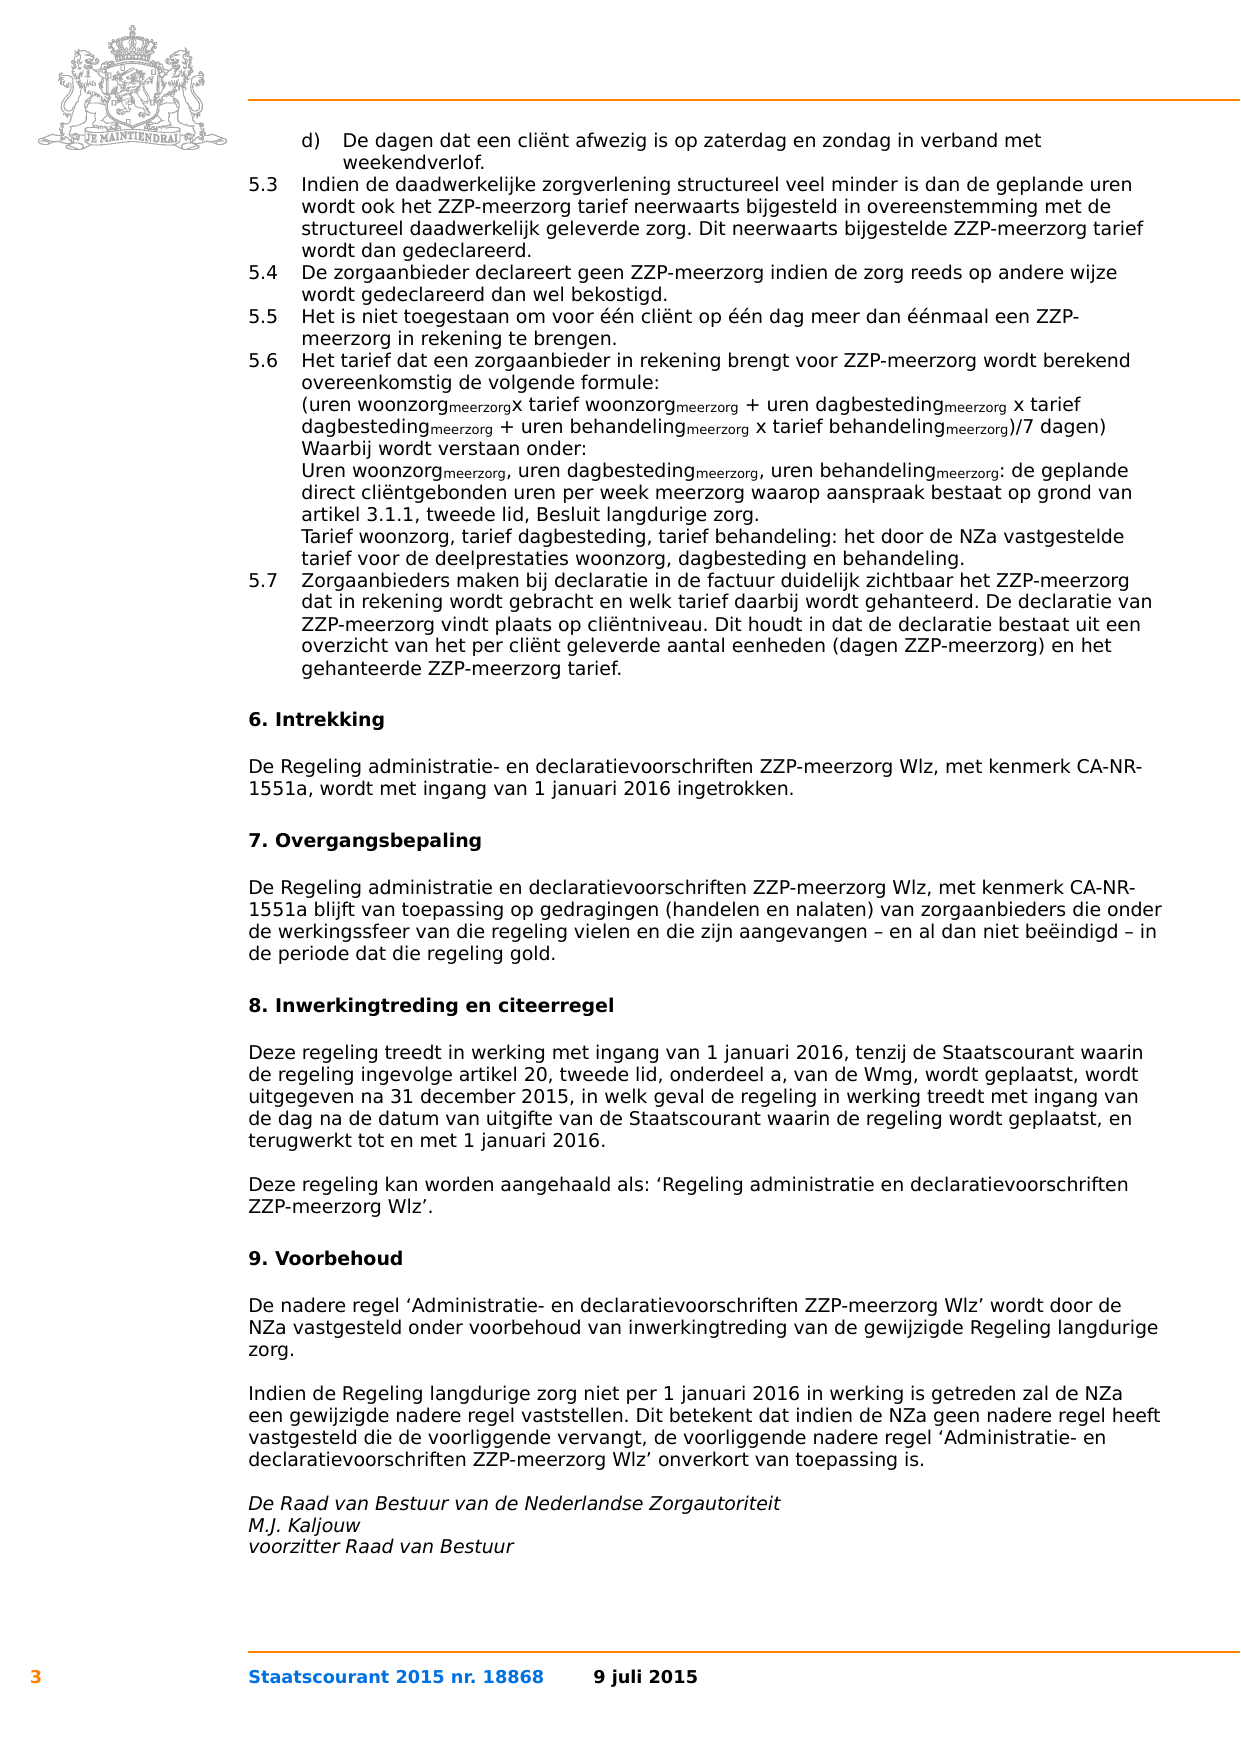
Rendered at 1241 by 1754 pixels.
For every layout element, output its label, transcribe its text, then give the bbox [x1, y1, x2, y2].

subtitle 7. Overgangsbepaling [248, 830, 1163, 852]
text Uren woonzorgmeerzorg, uren dagbestedingmeerzorg, uren behandelingmeerzorg: de geplande direct cliëntgebonden uren per week meerzorg waarop aanspraak bestaat op grond van artikel 3.1.1, tweede lid, Besluit langdurige zorg. [301, 459, 1163, 526]
text De Regeling administratie- en declaratievoorschriften ZZP-meerzorg Wlz, met kenmerk CA-NR-1551a, wordt met ingang van 1 januari 2016 ingetrokken. [248, 756, 1163, 800]
subtitle 8. Inwerkingtreding en citeerregel [248, 995, 1163, 1017]
text 5.7 Zorgaanbieders maken bij declaratie in de factuur duidelijk zichtbaar het ZZP-meerzorg dat in rekening wordt gebracht en welk tarief daarbij wordt gehanteerd. De declaratie van ZZP-meerzorg vindt plaats op cliëntniveau. Dit houdt in dat de declaratie bestaat uit een overzicht van het per cliënt geleverde aantal eenheden (dagen ZZP-meerzorg) en het gehanteerde ZZP-meerzorg tarief. [248, 569, 1163, 679]
text d) De dagen dat een cliënt afwezig is op zaterdag en zondag in verband met weekendverlof. [301, 130, 1163, 174]
text Indien de Regeling langdurige zorg niet per 1 januari 2016 in werking is getreden zal de NZa een gewijzigde nadere regel vaststellen. Dit betekent dat indien de NZa geen nadere regel heeft vastgesteld die de voorliggende vervangt, de voorliggende nadere regel ‘Administratie- en declaratievoorschriften ZZP-meerzorg Wlz’ onverkort van toepassing is. [248, 1383, 1163, 1471]
text De nadere regel ‘Administratie- en declaratievoorschriften ZZP-meerzorg Wlz’ wordt door de NZa vastgesteld onder voorbehoud van inwerkingtreding van de gewijzigde Regeling langdurige zorg. [248, 1295, 1163, 1361]
text Tarief woonzorg, tarief dagbesteding, tarief behandeling: het door de NZa vastgestelde tarief voor de deelprestaties woonzorg, dagbesteding en behandeling. [301, 526, 1163, 569]
picture [38, 25, 227, 150]
text De Raad van Bestuur van de Nederlandse Zorgautoriteit M.J. Kaljouw voorzitter Raad van Bestuur [248, 1492, 1163, 1558]
text 5.3 Indien de daadwerkelijke zorgverlening structureel veel minder is dan de geplande uren wordt ook het ZZP-meerzorg tarief neerwaarts bijgesteld in overeenstemming met de structureel daadwerkelijk geleverde zorg. Dit neerwaarts bijgestelde ZZP-meerzorg tarief wordt dan gedeclareerd. [248, 174, 1163, 262]
text Deze regeling treedt in werking met ingang van 1 januari 2016, tenzij de Staatscourant waarin de regeling ingevolge artikel 20, tweede lid, onderdeel a, van de Wmg, wordt geplaatst, wordt uitgegeven na 31 december 2015, in welk geval de regeling in werking treedt met ingang van de dag na de datum van uitgifte van de Staatscourant waarin de regeling wordt geplaatst, en terugwerkt tot en met 1 januari 2016. [248, 1042, 1163, 1152]
text Deze regeling kan worden aangehaald als: ‘Regeling administratie en declaratievoorschriften ZZP-meerzorg Wlz’. [248, 1174, 1163, 1218]
subtitle 9. Voorbehoud [248, 1248, 1163, 1270]
text (uren woonzorgmeerzorgx tarief woonzorgmeerzorg + uren dagbestedingmeerzorg x tarief dagbestedingmeerzorg + uren behandelingmeerzorg x tarief behandelingmeerzorg)/7 dagen) [301, 394, 1163, 438]
text Waarbij wordt verstaan onder: [301, 438, 1163, 459]
text 5.6 Het tarief dat een zorgaanbieder in rekening brengt voor ZZP-meerzorg wordt berekend overeenkomstig de volgende formule: [248, 350, 1163, 394]
text De Regeling administratie en declaratievoorschriften ZZP-meerzorg Wlz, met kenmerk CA-NR-1551a blijft van toepassing op gedragingen (handelen en nalaten) van zorgaanbieders die onder de werkingssfeer van die regeling vielen en die zijn aangevangen – en al dan niet beëindigd – in de periode dat die regeling gold. [248, 877, 1163, 965]
text 5.5 Het is niet toegestaan om voor één cliënt op één dag meer dan éénmaal een ZZP-meerzorg in rekening te brengen. [248, 306, 1163, 350]
subtitle 6. Intrekking [248, 709, 1163, 731]
text 5.4 De zorgaanbieder declareert geen ZZP-meerzorg indien de zorg reeds op andere wijze wordt gedeclareerd dan wel bekostigd. [248, 262, 1163, 306]
